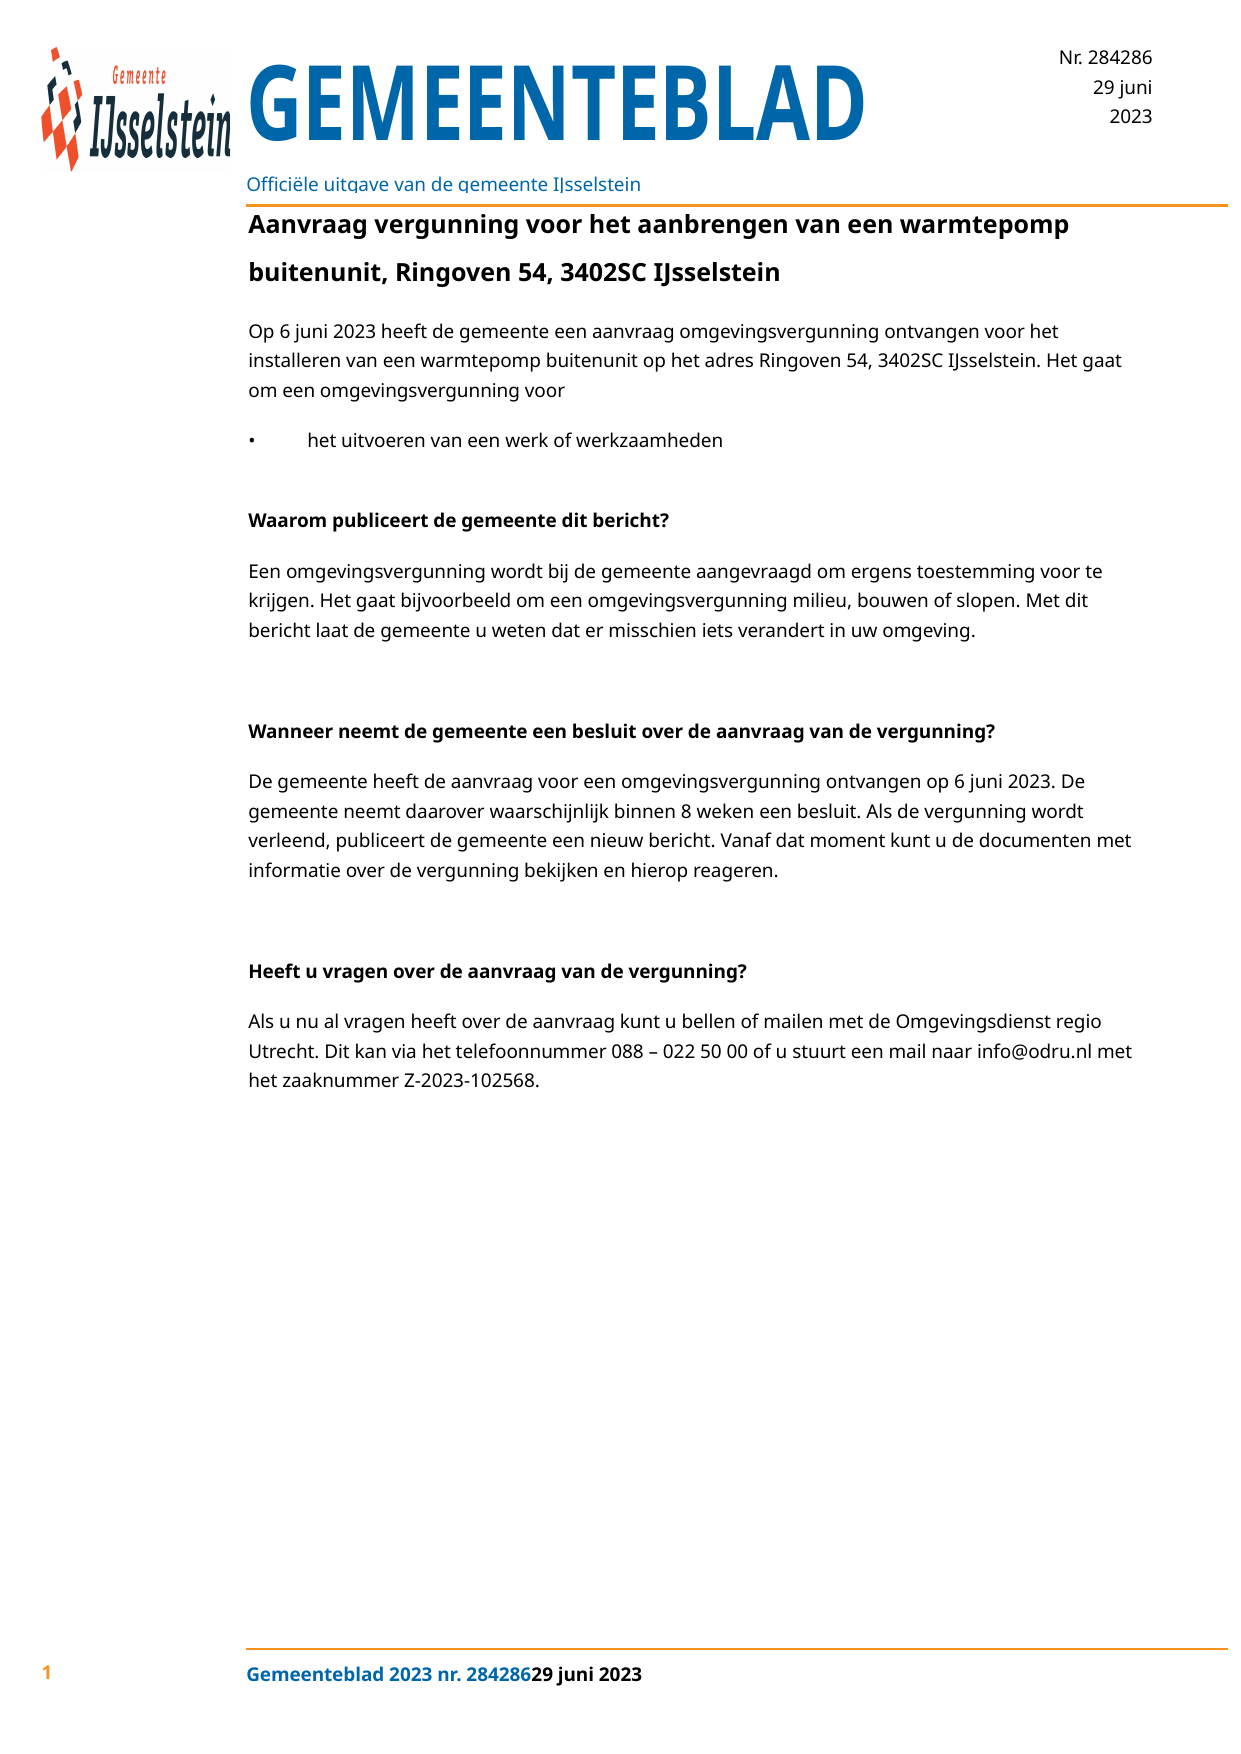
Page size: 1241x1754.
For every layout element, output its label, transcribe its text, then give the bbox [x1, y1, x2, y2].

text Een omgevingsvergunning wordt bij de gemeente aangevraagd om ergens toestemming voor te krijgen. Het gaat bijvoorbeeld om een omgevingsvergunning milieu, bouwen of slopen. Met dit bericht laat de gemeente u weten dat er misschien iets verandert in uw omgeving. [248, 558, 1152, 643]
text Als u nu al vragen heeft over de aanvraag kunt u bellen of mailen met de Omgevingsdienst regio Utrecht. Dit kan via het telefoonnummer 088 – 022 50 00 of u stuurt een mail naar info@odru.nl met het zaaknummer Z-2023-102568. [248, 1008, 1152, 1093]
text Waarom publiceert de gemeente dit bericht? [248, 507, 1152, 533]
text Heeft u vragen over de aanvraag van de vergunning? [248, 958, 1152, 984]
text Wanneer neemt de gemeente een besluit over de aanvraag van de vergunning? [248, 718, 1152, 744]
list het uitvoeren van een werk of werkzaamheden [248, 427, 1152, 453]
picture [41, 47, 231, 172]
text Op 6 juni 2023 heeft de gemeente een aanvraag omgevingsvergunning ontvangen voor het installeren van een warmtepomp buitenunit op het adres Ringoven 54, 3402SC IJsselstein. Het gaat om een omgevingsvergunning voor [248, 318, 1152, 403]
text De gemeente heeft de aanvraag voor een omgevingsvergunning ontvangen op 6 juni 2023. De gemeente neemt daarover waarschijnlijk binnen 8 weken een besluit. Als de vergunning wordt verleend, publiceert de gemeente een nieuw bericht. Vanaf dat moment kunt u de documenten met informatie over de vergunning bekijken en hierop reageren. [248, 768, 1152, 883]
text Aanvraag vergunning voor het aanbrengen van een warmtepomp buitenunit, Ringoven 54, 3402SC IJsselstein [248, 207, 1152, 288]
